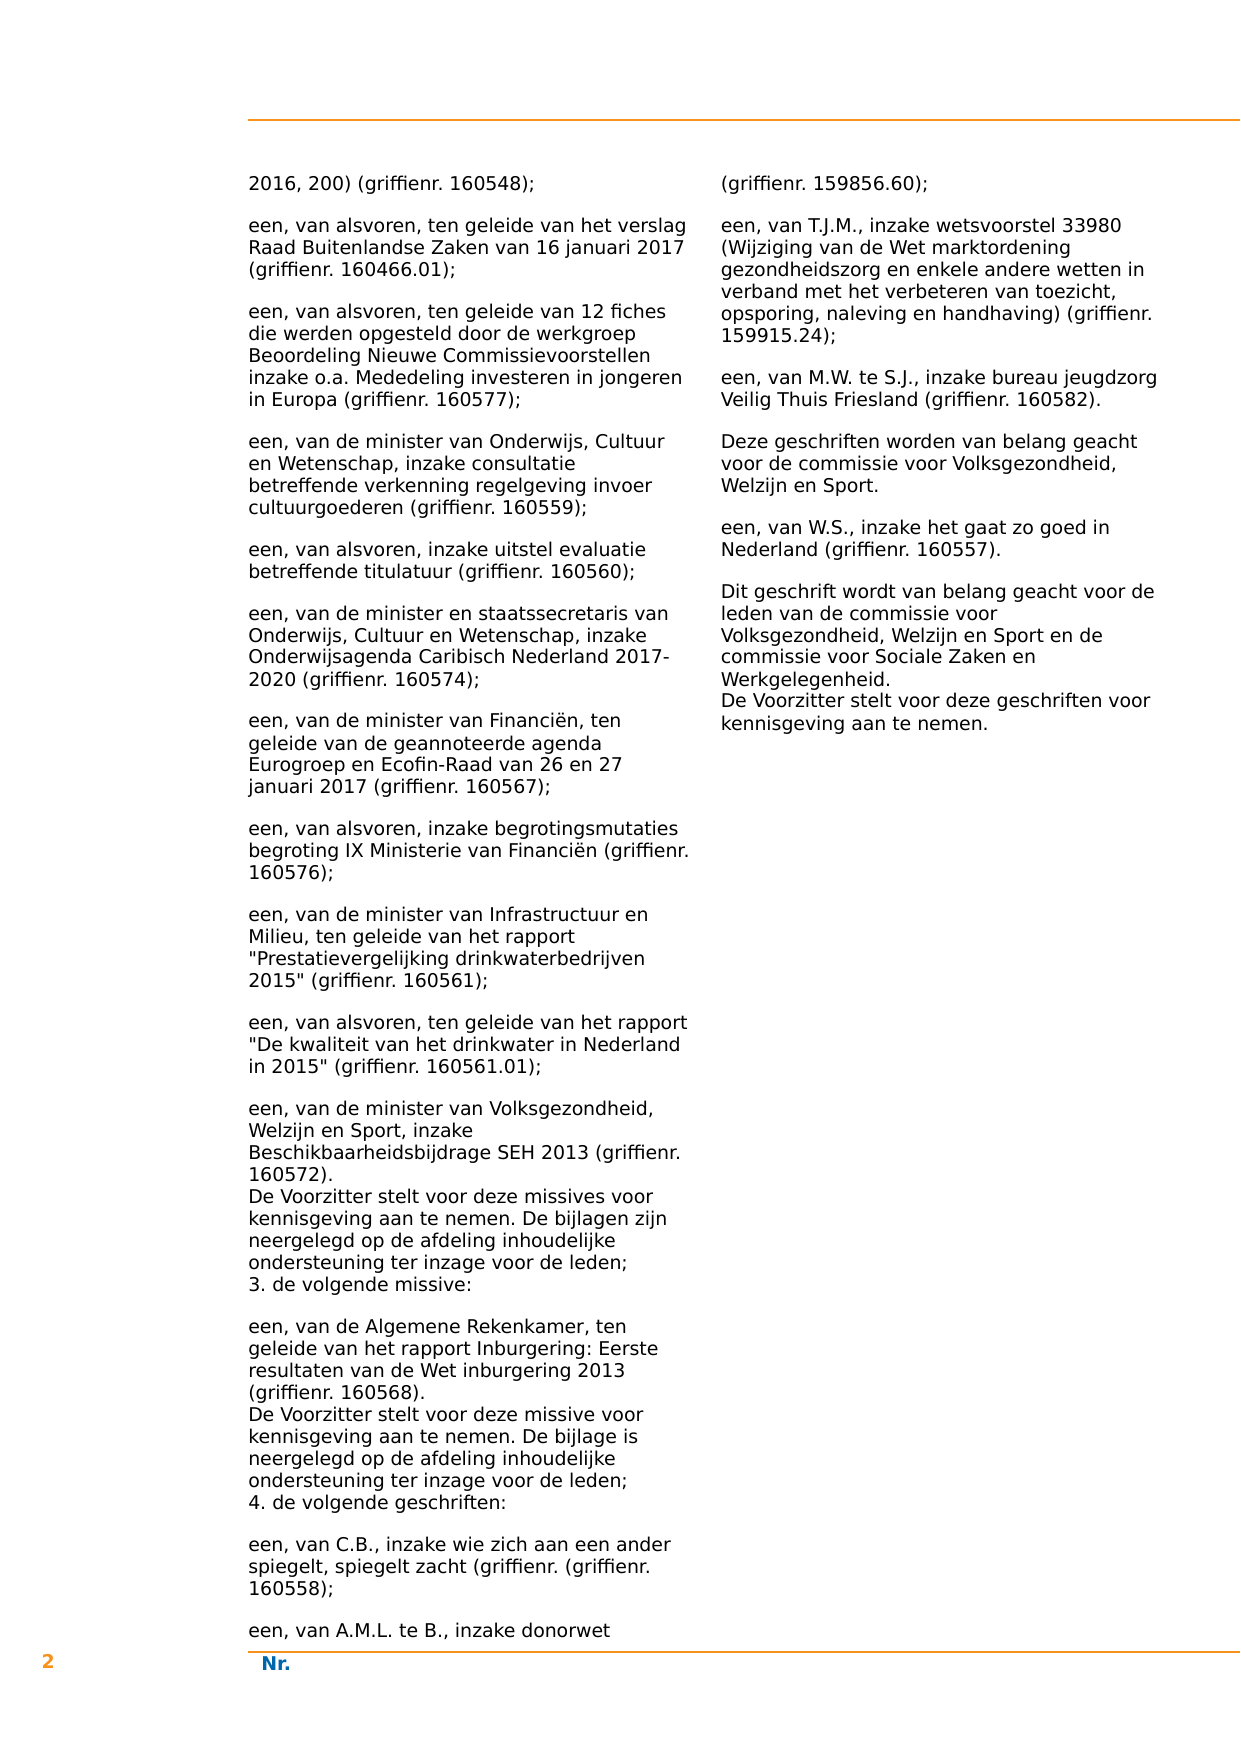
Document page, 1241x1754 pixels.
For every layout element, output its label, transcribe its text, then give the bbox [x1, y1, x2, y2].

text een, van alsvoren, ten geleide van het rapport "De kwaliteit van het drinkwater in Nederland in 2015" (griffienr. 160561.01); [248, 1012, 691, 1078]
text een, van C.B., inzake wie zich aan een ander spiegelt, spiegelt zacht (griffienr. (griffienr. 160558); [248, 1534, 691, 1600]
text een, van de minister en staatssecretaris van Onderwijs, Cultuur en Wetenschap, inzake Onderwijsagenda Caribisch Nederland 2017-2020 (griffienr. 160574); [248, 602, 691, 690]
text een, van W.S., inzake het gaat zo goed in Nederland (griffienr. 160557). [721, 517, 1163, 561]
text De Voorzitter stelt voor deze geschriften voor kennisgeving aan te nemen. [721, 690, 1163, 734]
text De Voorzitter stelt voor deze missives voor kennisgeving aan te nemen. De bijlagen zijn neergelegd op de afdeling inhoudelijke ondersteuning ter inzage voor de leden; [248, 1186, 691, 1274]
text een, van alsvoren, ten geleide van 12 fiches die werden opgesteld door de werkgroep Beoordeling Nieuwe Commissievoorstellen inzake o.a. Mededeling investeren in jongeren in Europa (griffienr. 160577); [248, 301, 691, 411]
text (griffienr. 159856.60); [721, 173, 1163, 195]
text een, van de minister van Infrastructuur en Milieu, ten geleide van het rapport "Prestatievergelijking drinkwaterbedrijven 2015" (griffienr. 160561); [248, 904, 691, 992]
text een, van alsvoren, inzake begrotingsmutaties begroting IX Ministerie van Financiën (griffienr. 160576); [248, 818, 691, 884]
text een, van de minister van Volksgezondheid, Welzijn en Sport, inzake Beschikbaarheidsbijdrage SEH 2013 (griffienr. 160572). [248, 1098, 691, 1186]
text een, van de minister van Onderwijs, Cultuur en Wetenschap, inzake consultatie betreffende verkenning regelgeving invoer cultuurgoederen (griffienr. 160559); [248, 431, 691, 518]
text Dit geschrift wordt van belang geacht voor de leden van de commissie voor Volksgezondheid, Welzijn en Sport en de commissie voor Sociale Zaken en Werkgelegenheid. [721, 581, 1163, 690]
text een, van A.M.L. te B., inzake donorwet [248, 1620, 691, 1642]
text een, van alsvoren, ten geleide van het verslag Raad Buitenlandse Zaken van 16 januari 2017 (griffienr. 160466.01); [248, 215, 691, 281]
text een, van de Algemene Rekenkamer, ten geleide van het rapport Inburgering: Eerste resultaten van de Wet inburgering 2013 (griffienr. 160568). [248, 1316, 691, 1404]
text Deze geschriften worden van belang geacht voor de commissie voor Volksgezondheid, Welzijn en Sport. [721, 431, 1163, 497]
text 2016, 200) (griffienr. 160548); [248, 173, 691, 195]
text een, van alsvoren, inzake uitstel evaluatie betreffende titulatuur (griffienr. 160560); [248, 538, 691, 582]
text De Voorzitter stelt voor deze missive voor kennisgeving aan te nemen. De bijlage is neergelegd op de afdeling inhoudelijke ondersteuning ter inzage voor de leden; [248, 1404, 691, 1492]
text 4. de volgende geschriften: [248, 1492, 691, 1514]
text een, van T.J.M., inzake wetsvoorstel 33980 (Wijziging van de Wet marktordening gezondheidszorg en enkele andere wetten in verband met het verbeteren van toezicht, opsporing, naleving en handhaving) (griffienr. 159915.24); [721, 215, 1163, 347]
text 3. de volgende missive: [248, 1274, 691, 1296]
text een, van de minister van Financiën, ten geleide van de geannoteerde agenda Eurogroep en Ecofin-Raad van 26 en 27 januari 2017 (griffienr. 160567); [248, 710, 691, 798]
text een, van M.W. te S.J., inzake bureau jeugdzorg Veilig Thuis Friesland (griffienr. 160582). [721, 367, 1163, 411]
